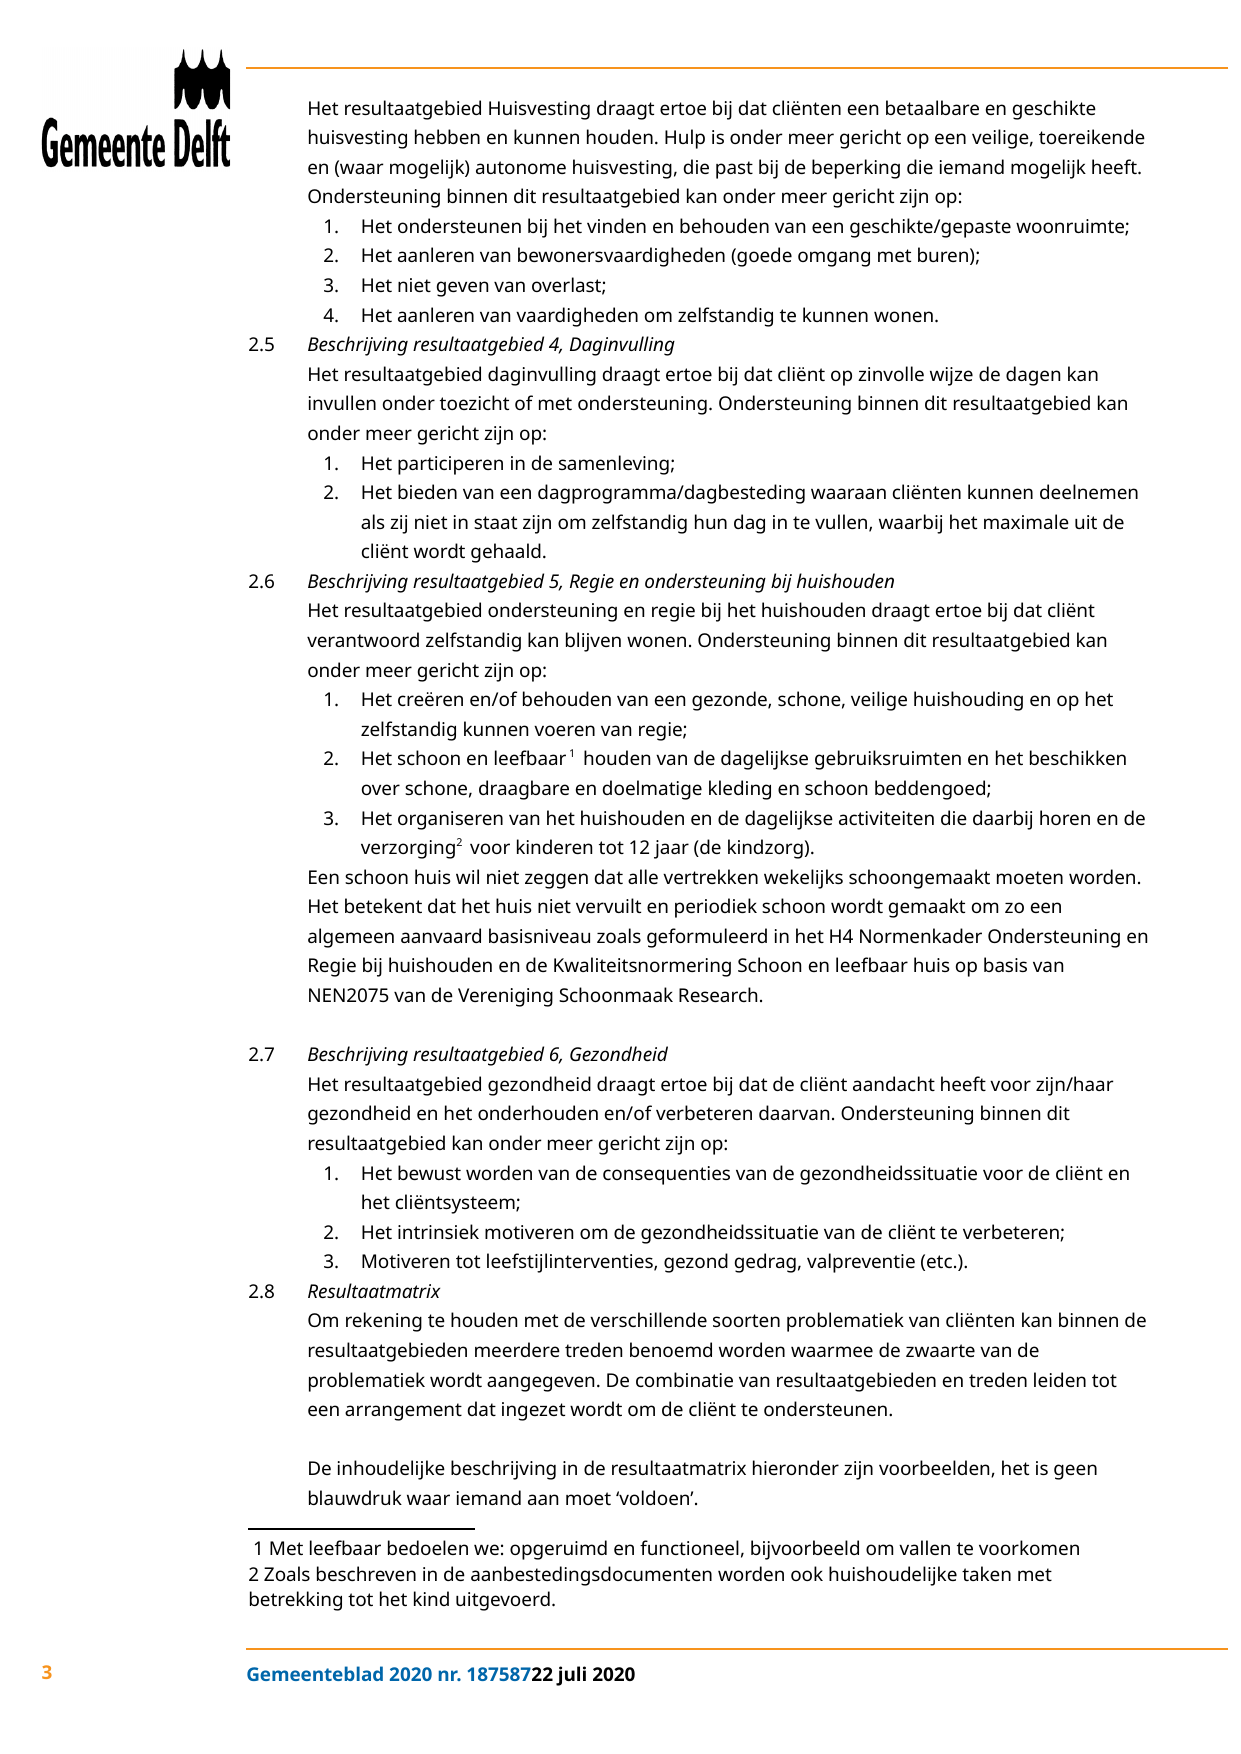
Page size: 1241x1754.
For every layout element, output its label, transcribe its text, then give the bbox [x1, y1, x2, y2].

list Het aanleren van vaardigheden om zelfstandig te kunnen wonen. [323, 302, 1152, 328]
list Zoals beschreven in de aanbestedingsdocumenten worden ook huishoudelijke taken met betrekking tot het kind uitgevoerd. [248, 1561, 1152, 1612]
list Het bewust worden van de consequenties van de gezondheidssituatie voor de cliënt en het cliëntsysteem; [323, 1160, 1152, 1215]
list Het resultaatgebied gezondheid draagt ertoe bij dat de cliënt aandacht heeft voor zijn/haar gezondheid en het onderhouden en/of verbeteren daarvan. Ondersteuning binnen dit resultaatgebied kan onder meer gericht zijn op: [248, 1071, 1152, 1156]
list Het resultaatgebied Huisvesting draagt ertoe bij dat cliënten een betaalbare en geschikte huisvesting hebben en kunnen houden. Hulp is onder meer gericht op een veilige, toereikende en (waar mogelijk) autonome huisvesting, die past bij de beperking die iemand mogelijk heeft. [248, 95, 1152, 180]
list Ondersteuning binnen dit resultaatgebied kan onder meer gericht zijn op: [248, 183, 1152, 209]
list Het resultaatgebied daginvulling draagt ertoe bij dat cliënt op zinvolle wijze de dagen kan invullen onder toezicht of met ondersteuning. Ondersteuning binnen dit resultaatgebied kan onder meer gericht zijn op: [248, 361, 1152, 446]
list Het creëren en/of behouden van een gezonde, schone, veilige huishouding en op het zelfstandig kunnen voeren van regie; [323, 686, 1152, 742]
list Het bieden van een dagprogramma/dagbesteding waaraan cliënten kunnen deelnemen als zij niet in staat zijn om zelfstandig hun dag in te vullen, waarbij het maximale uit de cliënt wordt gehaald. [323, 479, 1152, 564]
list Om rekening te houden met de verschillende soorten problematiek van cliënten kan binnen de resultaatgebieden meerdere treden benoemd worden waarmee de zwaarte van de problematiek wordt aangegeven. De combinatie van resultaatgebieden en treden leiden tot een arrangement dat ingezet wordt om de cliënt te ondersteunen. [248, 1308, 1152, 1422]
picture [41, 47, 231, 172]
list Beschrijving resultaatgebied 5, Regie en ondersteuning bij huishouden [248, 568, 1152, 594]
list Het ondersteunen bij het vinden en behouden van een geschikte/gepaste woonruimte; [323, 213, 1152, 239]
list Motiveren tot leefstijlinterventies, gezond gedrag, valpreventie (etc.). [323, 1248, 1152, 1274]
list Beschrijving resultaatgebied 4, Daginvulling [248, 331, 1152, 357]
list Het niet geven van overlast; [323, 272, 1152, 298]
list Het resultaatgebied ondersteuning en regie bij het huishouden draagt ertoe bij dat cliënt verantwoord zelfstandig kan blijven wonen. Ondersteuning binnen dit resultaatgebied kan onder meer gericht zijn op: [248, 598, 1152, 683]
list Resultaatmatrix [248, 1278, 1152, 1304]
list Het organiseren van het huishouden en de dagelijkse activiteiten die daarbij horen en de verzorging voor kinderen tot 12 jaar (de kindzorg). [323, 805, 1152, 860]
list Het participeren in de samenleving; [323, 450, 1152, 476]
list Beschrijving resultaatgebied 6, Gezondheid [248, 1041, 1152, 1067]
list Het intrinsiek motiveren om de gezondheidssituatie van de cliënt te verbeteren; [323, 1219, 1152, 1245]
list Met leefbaar bedoelen we: opgeruimd en functioneel, bijvoorbeeld om vallen te voorkomen [248, 1535, 1152, 1561]
list Het schoon en leefbaar houden van de dagelijkse gebruiksruimten en het beschikken over schone, draagbare en doelmatige kleding en schoon beddengoed; [323, 746, 1152, 801]
list Een schoon huis wil niet zeggen dat alle vertrekken wekelijks schoongemaakt moeten worden. Het betekent dat het huis niet vervuilt en periodiek schoon wordt gemaakt om zo een algemeen aanvaard basisniveau zoals geformuleerd in het H4 Normenkader Ondersteuning en Regie bij huishouden en de Kwaliteitsnormering Schoon en leefbaar huis op basis van NEN2075 van de Vereniging Schoonmaak Research. [248, 864, 1152, 1008]
list Het aanleren van bewonersvaardigheden (goede omgang met buren); [323, 243, 1152, 268]
list De inhoudelijke beschrijving in de resultaatmatrix hieronder zijn voorbeelden, het is geen blauwdruk waar iemand aan moet ‘voldoen’. [248, 1456, 1152, 1511]
